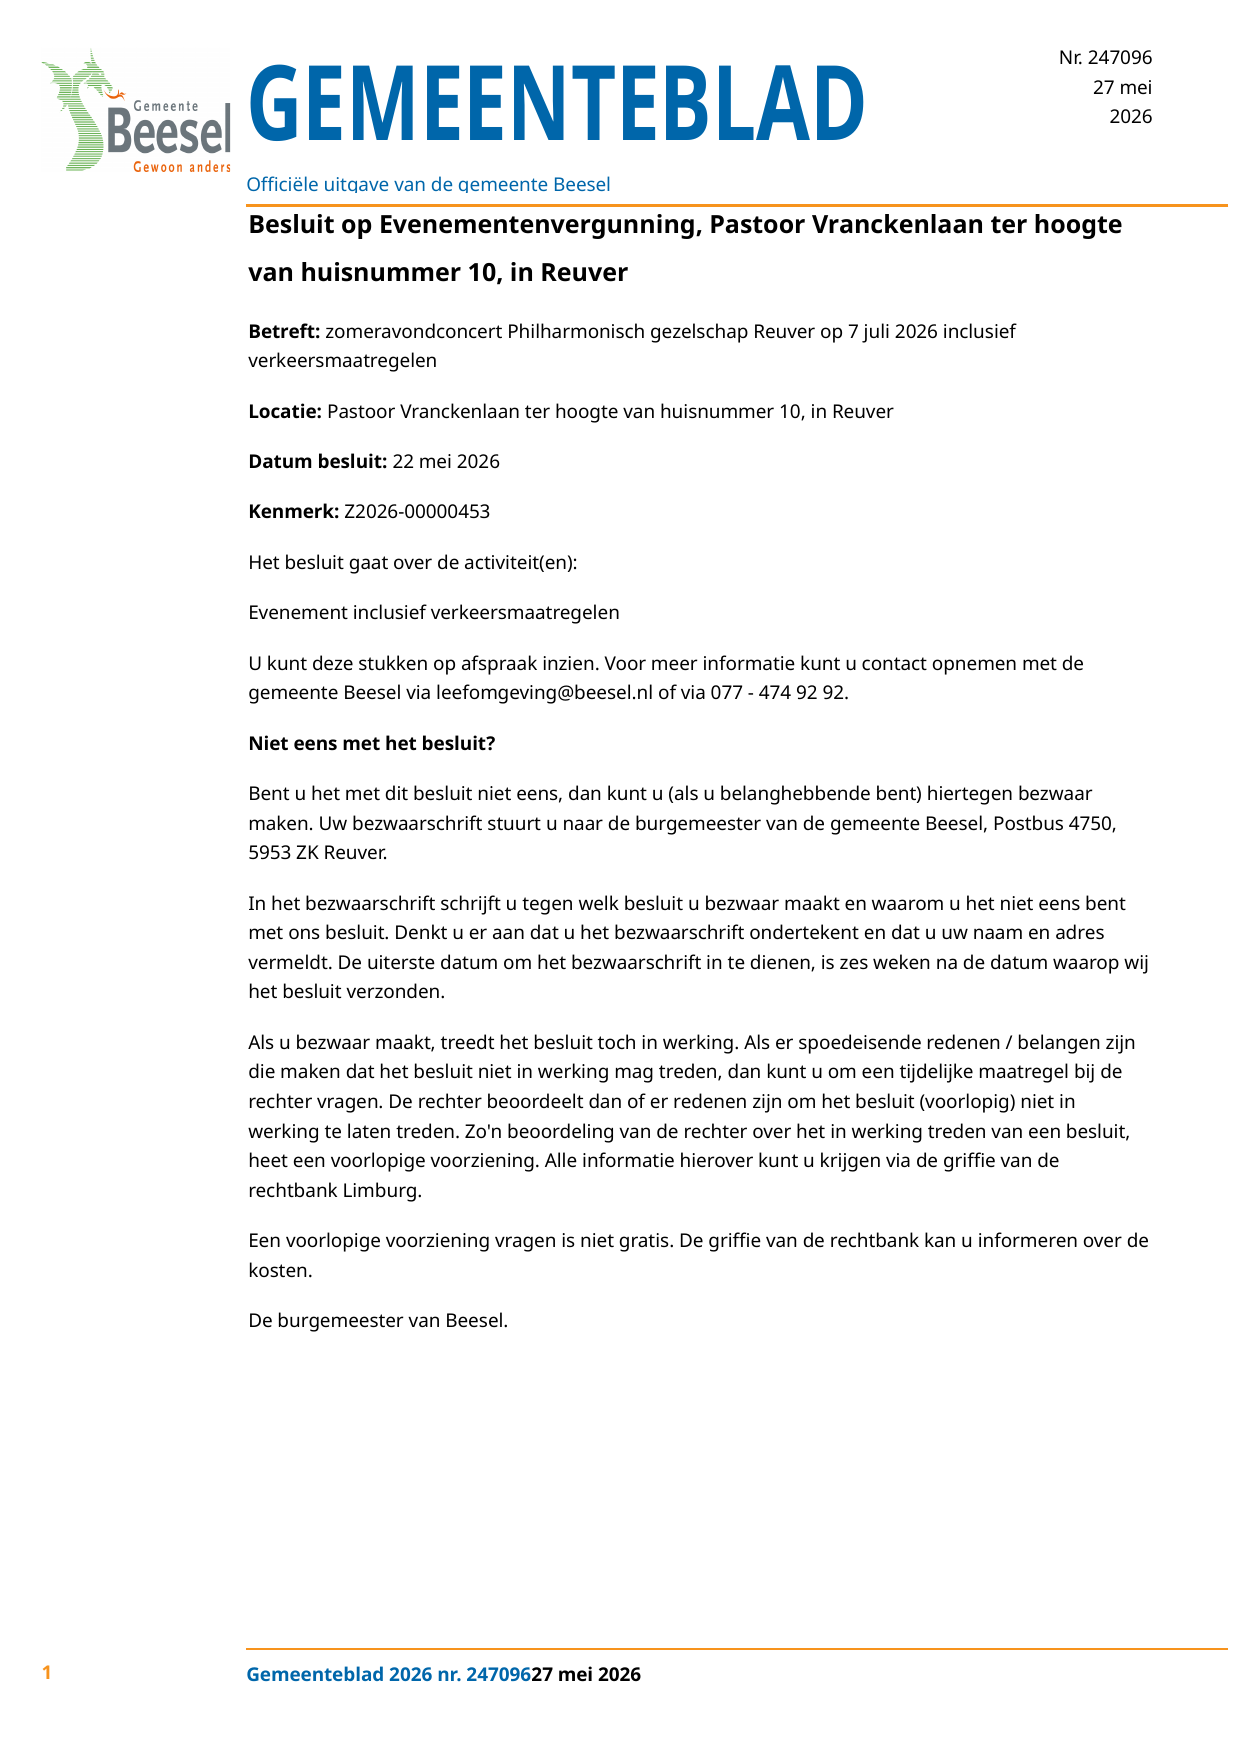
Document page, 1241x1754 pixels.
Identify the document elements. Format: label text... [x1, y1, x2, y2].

text U kunt deze stukken op afspraak inzien. Voor meer informatie kunt u contact opnemen met de gemeente Beesel via leefomgeving@beesel.nl of via 077 - 474 92 92. [248, 650, 1152, 705]
text De burgemeester van Beesel. [248, 1307, 1152, 1333]
text Datum besluit: 22 mei 2026 [248, 448, 1152, 474]
text Het besluit gaat over de activiteit(en): [248, 549, 1152, 575]
text Evenement inclusief verkeersmaatregelen [248, 599, 1152, 625]
text Locatie: Pastoor Vranckenlaan ter hoogte van huisnummer 10, in Reuver [248, 398, 1152, 424]
text In het bezwaarschrift schrijft u tegen welk besluit u bezwaar maakt en waarom u het niet eens bent met ons besluit. Denkt u er aan dat u het bezwaarschrift ondertekent en dat u uw naam en adres vermeldt. De uiterste datum om het bezwaarschrift in te dienen, is zes weken na de datum waarop wij het besluit verzonden. [248, 890, 1152, 1004]
text Een voorlopige voorziening vragen is niet gratis. De griffie van de rechtbank kan u informeren over de kosten. [248, 1227, 1152, 1283]
text Niet eens met het besluit? [248, 730, 1152, 756]
text Als u bezwaar maakt, treedt het besluit toch in werking. Als er spoedeisende redenen / belangen zijn die maken dat het besluit niet in werking mag treden, dan kunt u om een tijdelijke maatregel bij de rechter vragen. De rechter beoordeelt dan of er redenen zijn om het besluit (voorlopig) niet in werking te laten treden. Zo'n beoordeling van de rechter over het in werking treden van een besluit, heet een voorlopige voorziening. Alle informatie hierover kunt u krijgen via de griffie van de rechtbank Limburg. [248, 1029, 1152, 1203]
text Kenmerk: Z2026-00000453 [248, 499, 1152, 524]
text Bent u het met dit besluit niet eens, dan kunt u (als u belanghebbende bent) hiertegen bezwaar maken. Uw bezwaarschrift stuurt u naar de burgemeester van de gemeente Beesel, Postbus 4750, 5953 ZK Reuver. [248, 780, 1152, 865]
text Besluit op Evenementenvergunning, Pastoor Vranckenlaan ter hoogte van huisnummer 10, in Reuver [248, 207, 1152, 288]
picture [41, 47, 231, 172]
text Betreft: zomeravondconcert Philharmonisch gezelschap Reuver op 7 juli 2026 inclusief verkeersmaatregelen [248, 318, 1152, 373]
